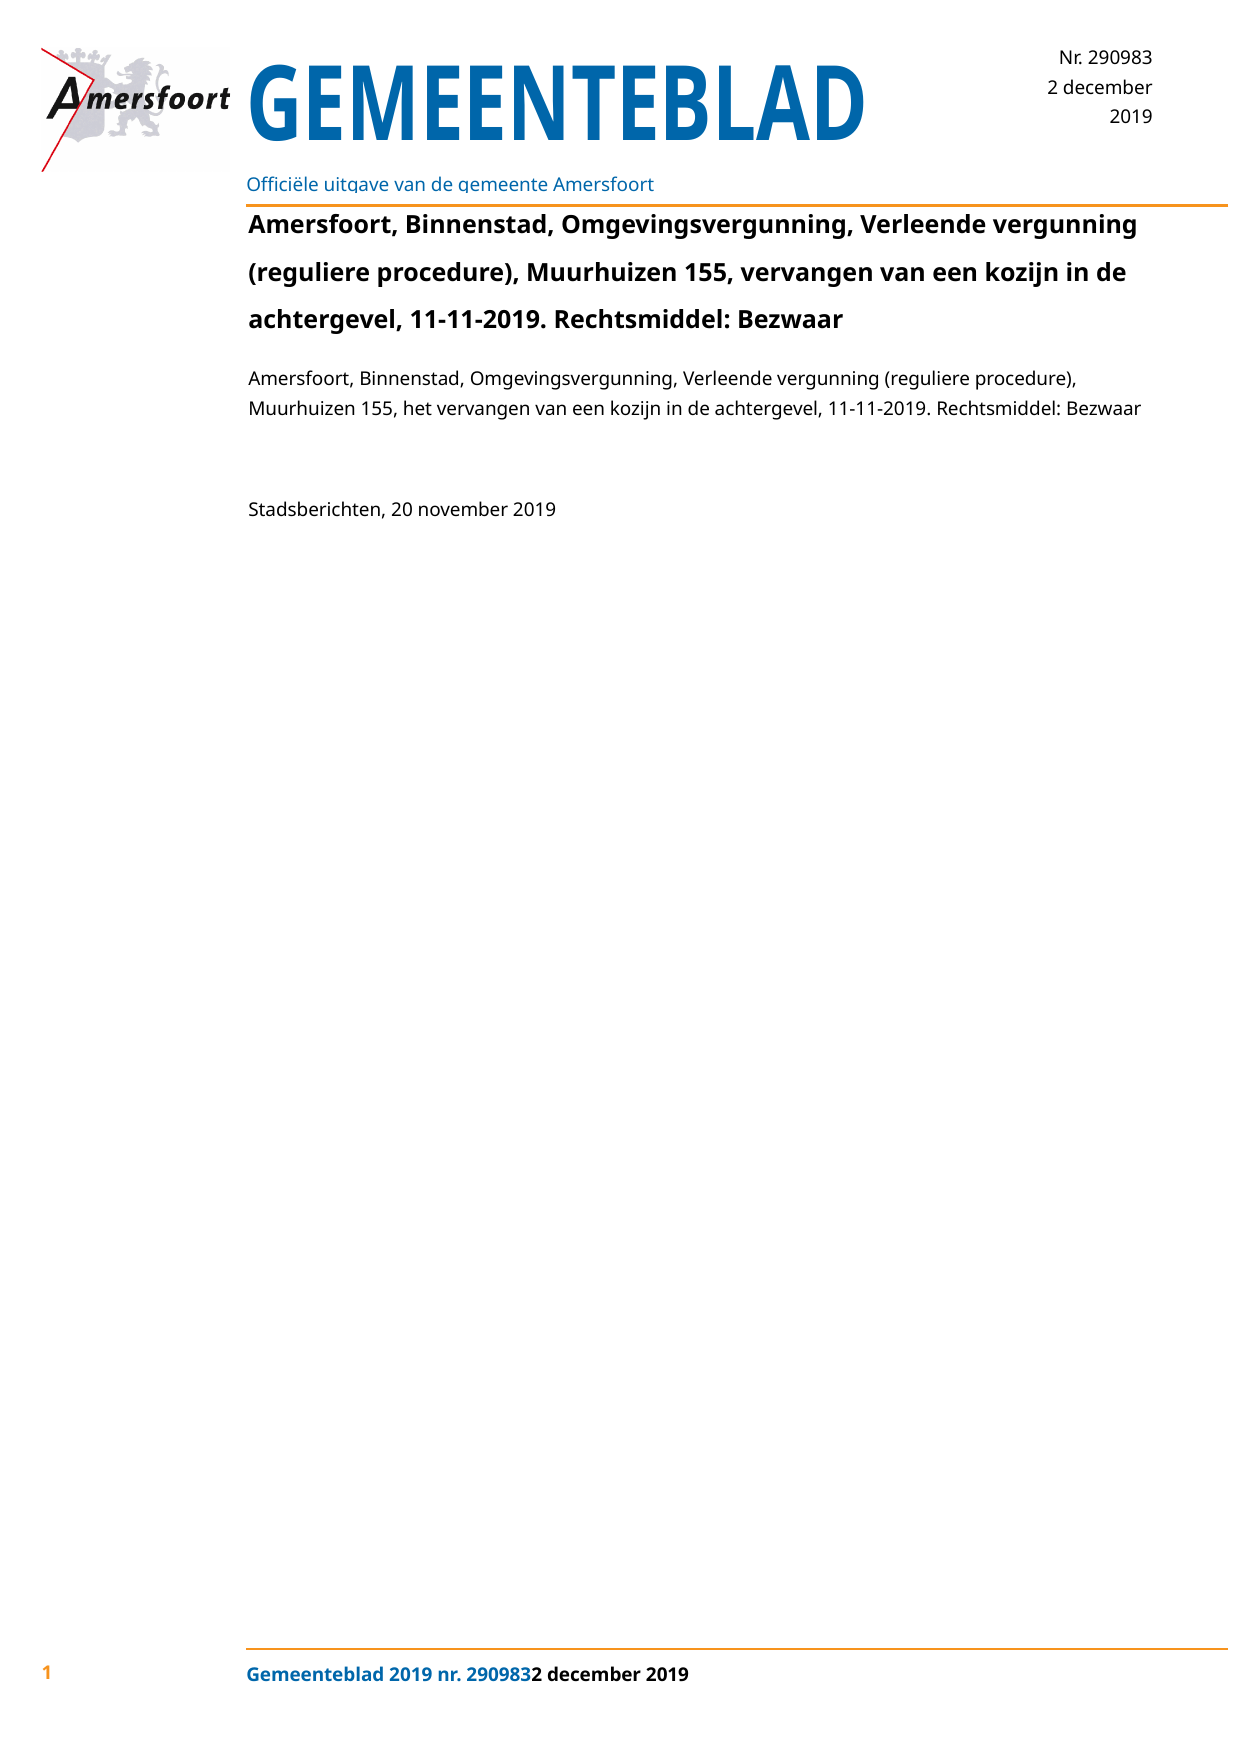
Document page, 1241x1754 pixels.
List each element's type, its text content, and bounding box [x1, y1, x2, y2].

picture [41, 47, 231, 172]
text Stadsberichten, 20 november 2019 [248, 496, 1152, 522]
text Amersfoort, Binnenstad, Omgevingsvergunning, Verleende vergunning (reguliere procedure), Muurhuizen 155, vervangen van een kozijn in de achtergevel, 11-11-2019. Rechtsmiddel: Bezwaar [248, 207, 1152, 336]
text Amersfoort, Binnenstad, Omgevingsvergunning, Verleende vergunning (reguliere procedure), Muurhuizen 155, het vervangen van een kozijn in de achtergevel, 11-11-2019. Rechtsmiddel: Bezwaar [248, 366, 1152, 421]
